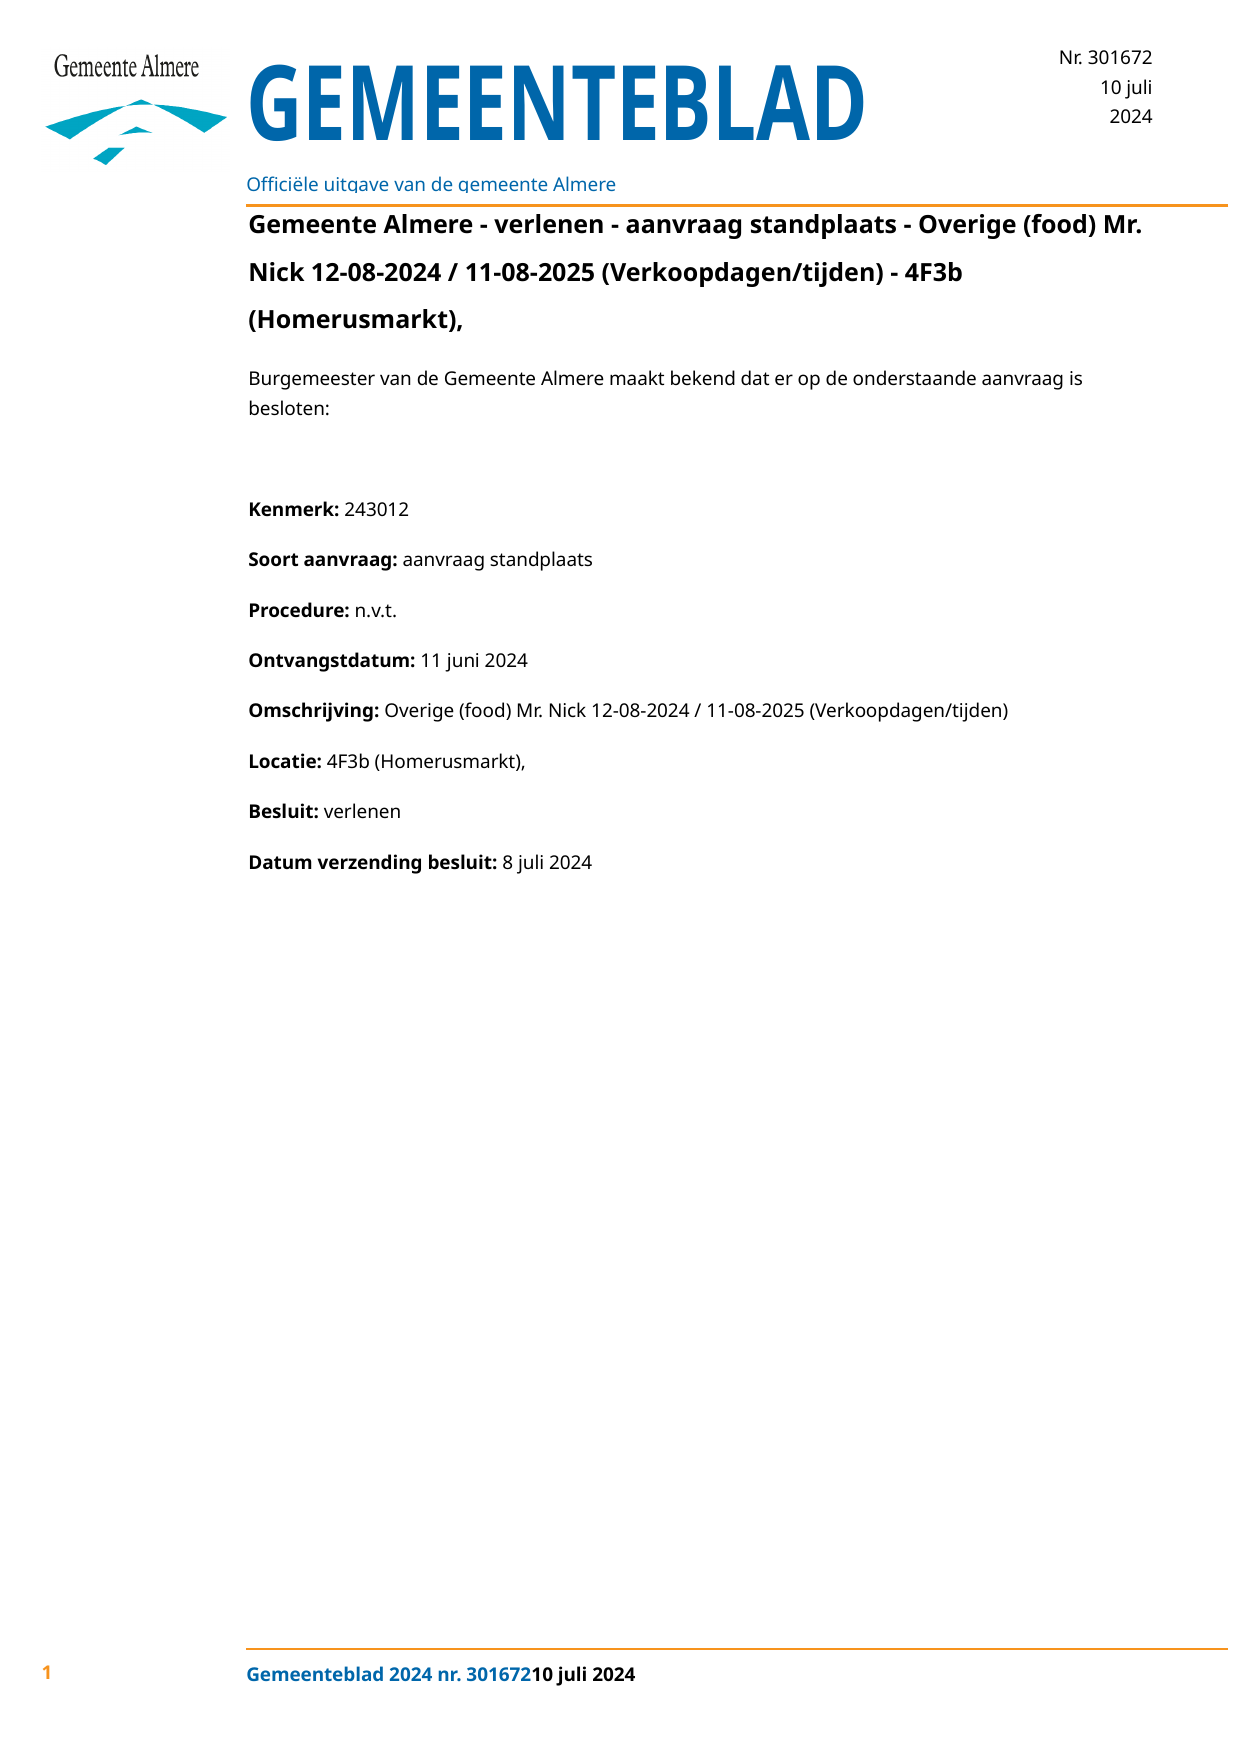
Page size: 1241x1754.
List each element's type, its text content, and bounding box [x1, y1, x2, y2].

text Locatie: 4F3b (Homerusmarkt), [248, 748, 1152, 774]
text Burgemeester van de Gemeente Almere maakt bekend dat er op de onderstaande aanvraag is besloten: [248, 366, 1152, 421]
text Kenmerk: 243012 [248, 496, 1152, 522]
text Ontvangstdatum: 11 juni 2024 [248, 647, 1152, 673]
text Procedure: n.v.t. [248, 597, 1152, 622]
text Omschrijving: Overige (food) Mr. Nick 12-08-2024 / 11-08-2025 (Verkoopdagen/tijden) [248, 698, 1152, 723]
text Besluit: verlenen [248, 798, 1152, 824]
text Gemeente Almere - verlenen - aanvraag standplaats - Overige (food) Mr. Nick 12-08-2024 / 11-08-2025 (Verkoopdagen/tijden) - 4F3b (Homerusmarkt), [248, 207, 1152, 336]
text Datum verzending besluit: 8 juli 2024 [248, 849, 1152, 874]
picture [41, 47, 231, 172]
text Soort aanvraag: aanvraag standplaats [248, 546, 1152, 572]
